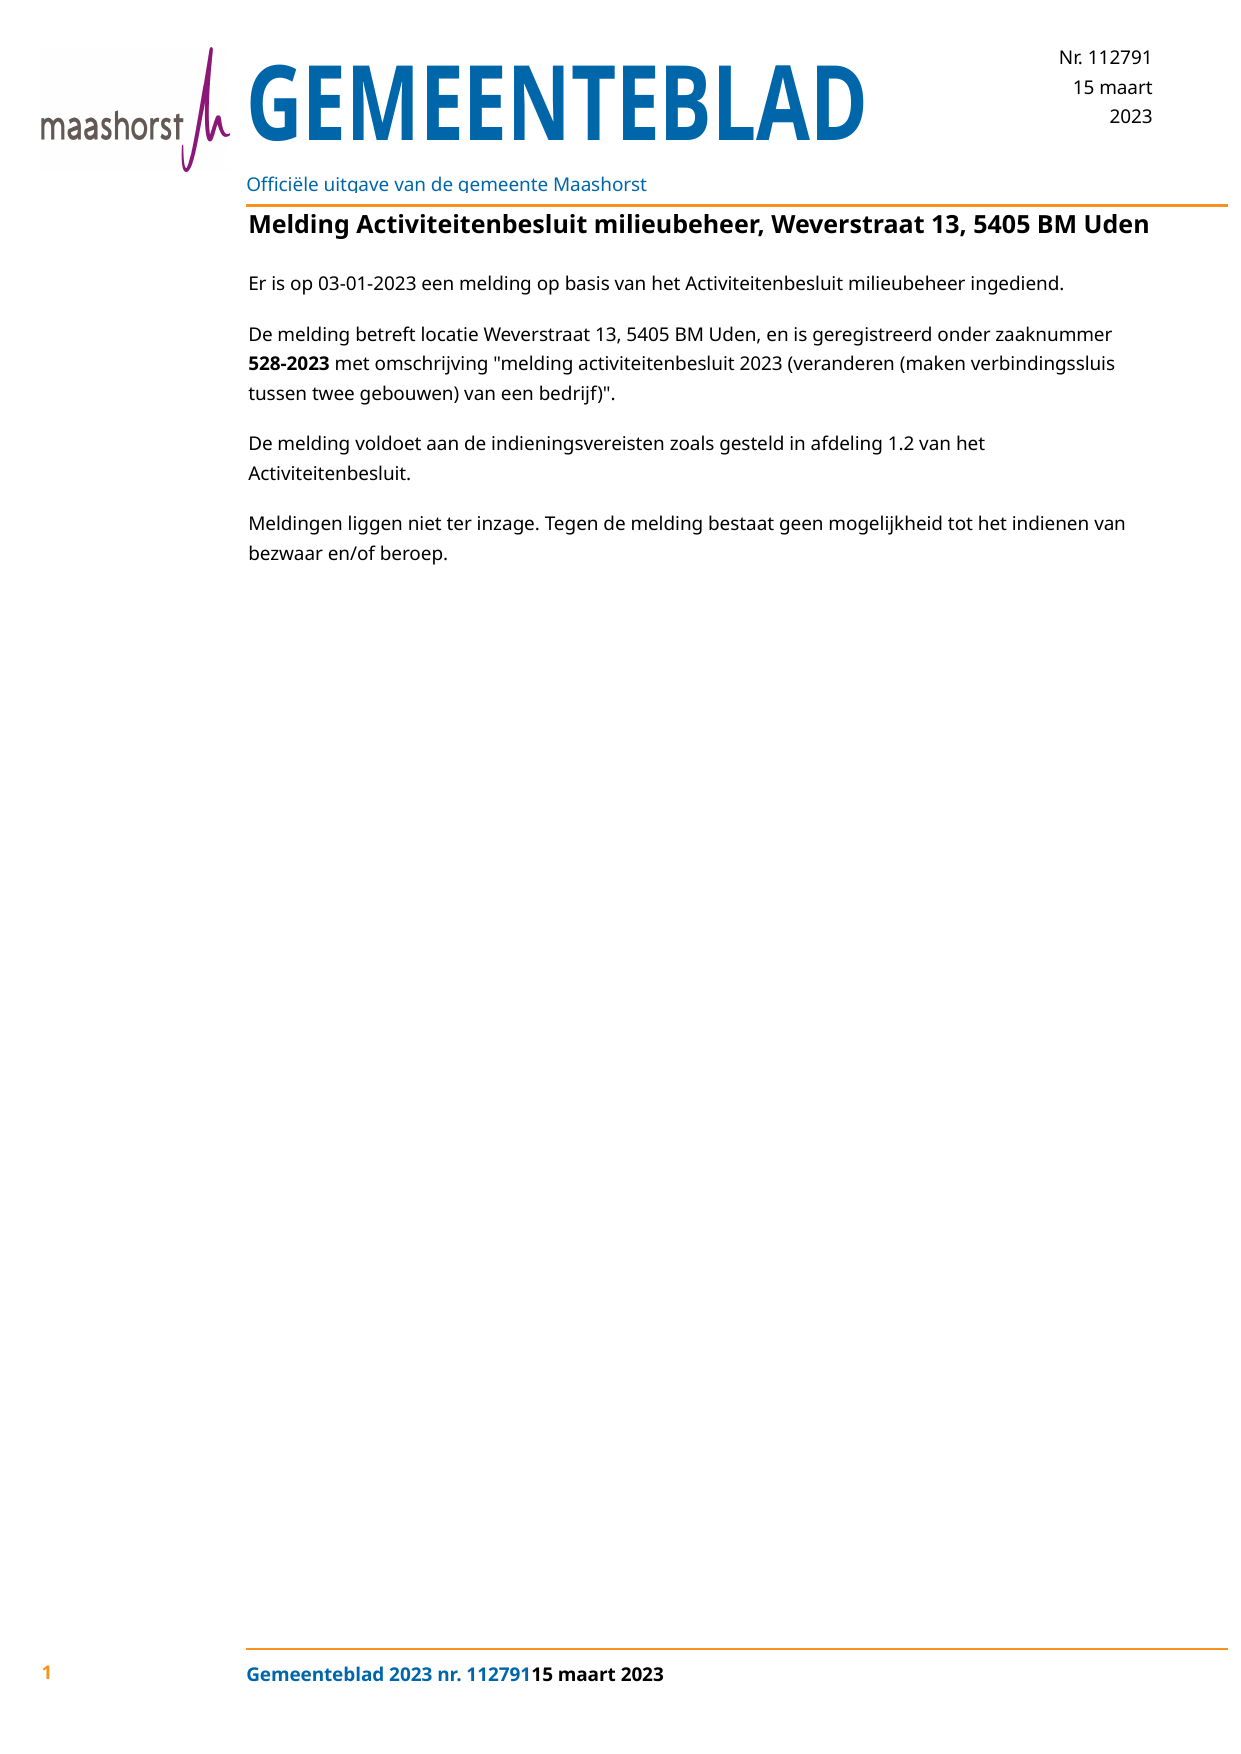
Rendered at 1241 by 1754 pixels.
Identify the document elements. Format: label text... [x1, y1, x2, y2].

text De melding betreft locatie Weverstraat 13, 5405 BM Uden, en is geregistreerd onder zaaknummer 528-2023 met omschrijving "melding activiteitenbesluit 2023 (veranderen (maken verbindingssluis tussen twee gebouwen) van een bedrijf)". [248, 321, 1152, 406]
picture [41, 47, 231, 172]
text Meldingen liggen niet ter inzage. Tegen de melding bestaat geen mogelijkheid tot het indienen van bezwaar en/of beroep. [248, 510, 1152, 566]
text Melding Activiteitenbesluit milieubeheer, Weverstraat 13, 5405 BM Uden [248, 207, 1152, 241]
text De melding voldoet aan de indieningsvereisten zoals gesteld in afdeling 1.2 van het Activiteitenbesluit. [248, 430, 1152, 486]
text Er is op 03-01-2023 een melding op basis van het Activiteitenbesluit milieubeheer ingediend. [248, 270, 1152, 296]
